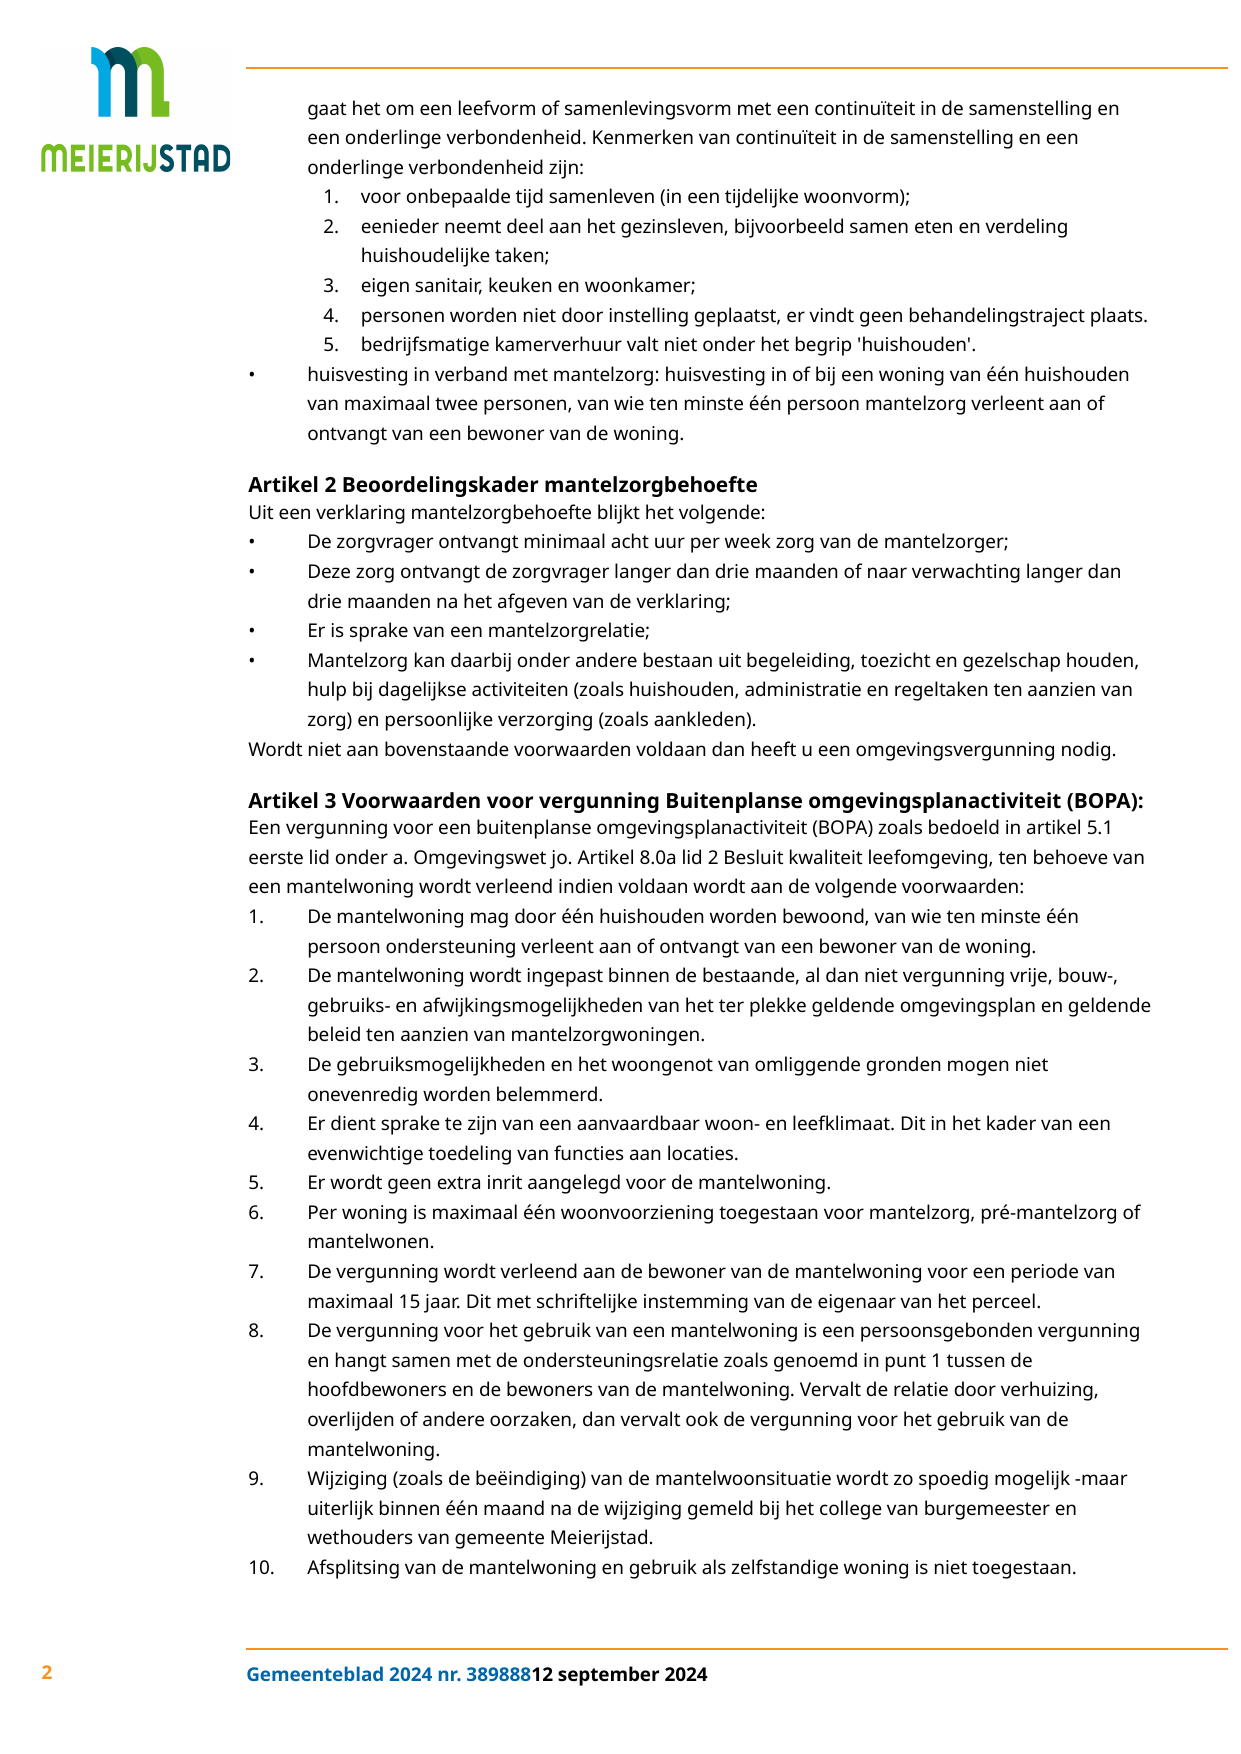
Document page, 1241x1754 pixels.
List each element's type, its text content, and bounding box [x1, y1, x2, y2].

text Uit een verklaring mantelzorgbehoefte blijkt het volgende: [248, 499, 1152, 525]
list Er dient sprake te zijn van een aanvaardbaar woon- en leefklimaat. Dit in het kader van een evenwichtige toedeling van functies aan locaties. [248, 1110, 1152, 1166]
list De gebruiksmogelijkheden en het woongenot van omliggende gronden mogen niet onevenredig worden belemmerd. [248, 1051, 1152, 1107]
list De vergunning wordt verleend aan de bewoner van de mantelwoning voor een periode van maximaal 15 jaar. Dit met schriftelijke instemming van de eigenaar van het perceel. [248, 1258, 1152, 1314]
list eenieder neemt deel aan het gezinsleven, bijvoorbeeld samen eten en verdeling huishoudelijke taken; [323, 213, 1152, 268]
list Er wordt geen extra inrit aangelegd voor de mantelwoning. [248, 1169, 1152, 1195]
picture [41, 47, 231, 172]
list Per woning is maximaal één woonvoorziening toegestaan voor mantelzorg, pré-mantelzorg of mantelwonen. [248, 1199, 1152, 1254]
list huisvesting in verband met mantelzorg: huisvesting in of bij een woning van één huishouden van maximaal twee personen, van wie ten minste één persoon mantelzorg verleent aan of ontvangt van een bewoner van de woning. [248, 361, 1152, 446]
list Mantelzorg kan daarbij onder andere bestaan uit begeleiding, toezicht en gezelschap houden, hulp bij dagelijkse activiteiten (zoals huishouden, administratie en regeltaken ten aanzien van zorg) en persoonlijke verzorging (zoals aankleden). [248, 647, 1152, 732]
list voor onbepaalde tijd samenleven (in een tijdelijke woonvorm); [323, 183, 1152, 209]
list Deze zorg ontvangt de zorgvrager langer dan drie maanden of naar verwachting langer dan drie maanden na het afgeven van de verklaring; [248, 558, 1152, 613]
list De mantelwoning wordt ingepast binnen de bestaande, al dan niet vergunning vrije, bouw-, gebruiks- en afwijkingsmogelijkheden van het ter plekke geldende omgevingsplan en geldende beleid ten aanzien van mantelzorgwoningen. [248, 962, 1152, 1047]
list personen worden niet door instelling geplaatst, er vindt geen behandelingstraject plaats. [323, 302, 1152, 328]
text Een vergunning voor een buitenplanse omgevingsplanactiviteit (BOPA) zoals bedoeld in artikel 5.1 eerste lid onder a. Omgevingswet jo. Artikel 8.0a lid 2 Besluit kwaliteit leefomgeving, ten behoeve van een mantelwoning wordt verleend indien voldaan wordt aan de volgende voorwaarden: [248, 814, 1152, 899]
list Er is sprake van een mantelzorgrelatie; [248, 617, 1152, 643]
list De vergunning voor het gebruik van een mantelwoning is een persoonsgebonden vergunning en hangt samen met de ondersteuningsrelatie zoals genoemd in punt 1 tussen de hoofdbewoners en de bewoners van de mantelwoning. Vervalt de relatie door verhuizing, overlijden of andere oorzaken, dan vervalt ook de vergunning voor het gebruik van de mantelwoning. [248, 1317, 1152, 1462]
text Artikel 2 Beoordelingskader mantelzorgbehoefte [248, 471, 1152, 499]
list eigen sanitair, keuken en woonkamer; [323, 272, 1152, 298]
list Wijziging (zoals de beëindiging) van de mantelwoonsituatie wordt zo spoedig mogelijk -maar uiterlijk binnen één maand na de wijziging gemeld bij het college van burgemeester en wethouders van gemeente Meierijstad. [248, 1465, 1152, 1550]
list gaat het om een leefvorm of samenlevingsvorm met een continuïteit in de samenstelling en een onderlinge verbondenheid. Kenmerken van continuïteit in de samenstelling en een onderlinge verbondenheid zijn: [248, 95, 1152, 180]
list Afsplitsing van de mantelwoning en gebruik als zelfstandige woning is niet toegestaan. [248, 1554, 1152, 1580]
text Artikel 3 Voorwaarden voor vergunning Buitenplanse omgevingsplanactiviteit (BOPA): [248, 786, 1152, 814]
list De zorgvrager ontvangt minimaal acht uur per week zorg van de mantelzorger; [248, 529, 1152, 554]
text Wordt niet aan bovenstaande voorwaarden voldaan dan heeft u een omgevingsvergunning nodig. [248, 736, 1152, 761]
list bedrijfsmatige kamerverhuur valt niet onder het begrip 'huishouden'. [323, 331, 1152, 357]
list De mantelwoning mag door één huishouden worden bewoond, van wie ten minste één persoon ondersteuning verleent aan of ontvangt van een bewoner van de woning. [248, 903, 1152, 959]
